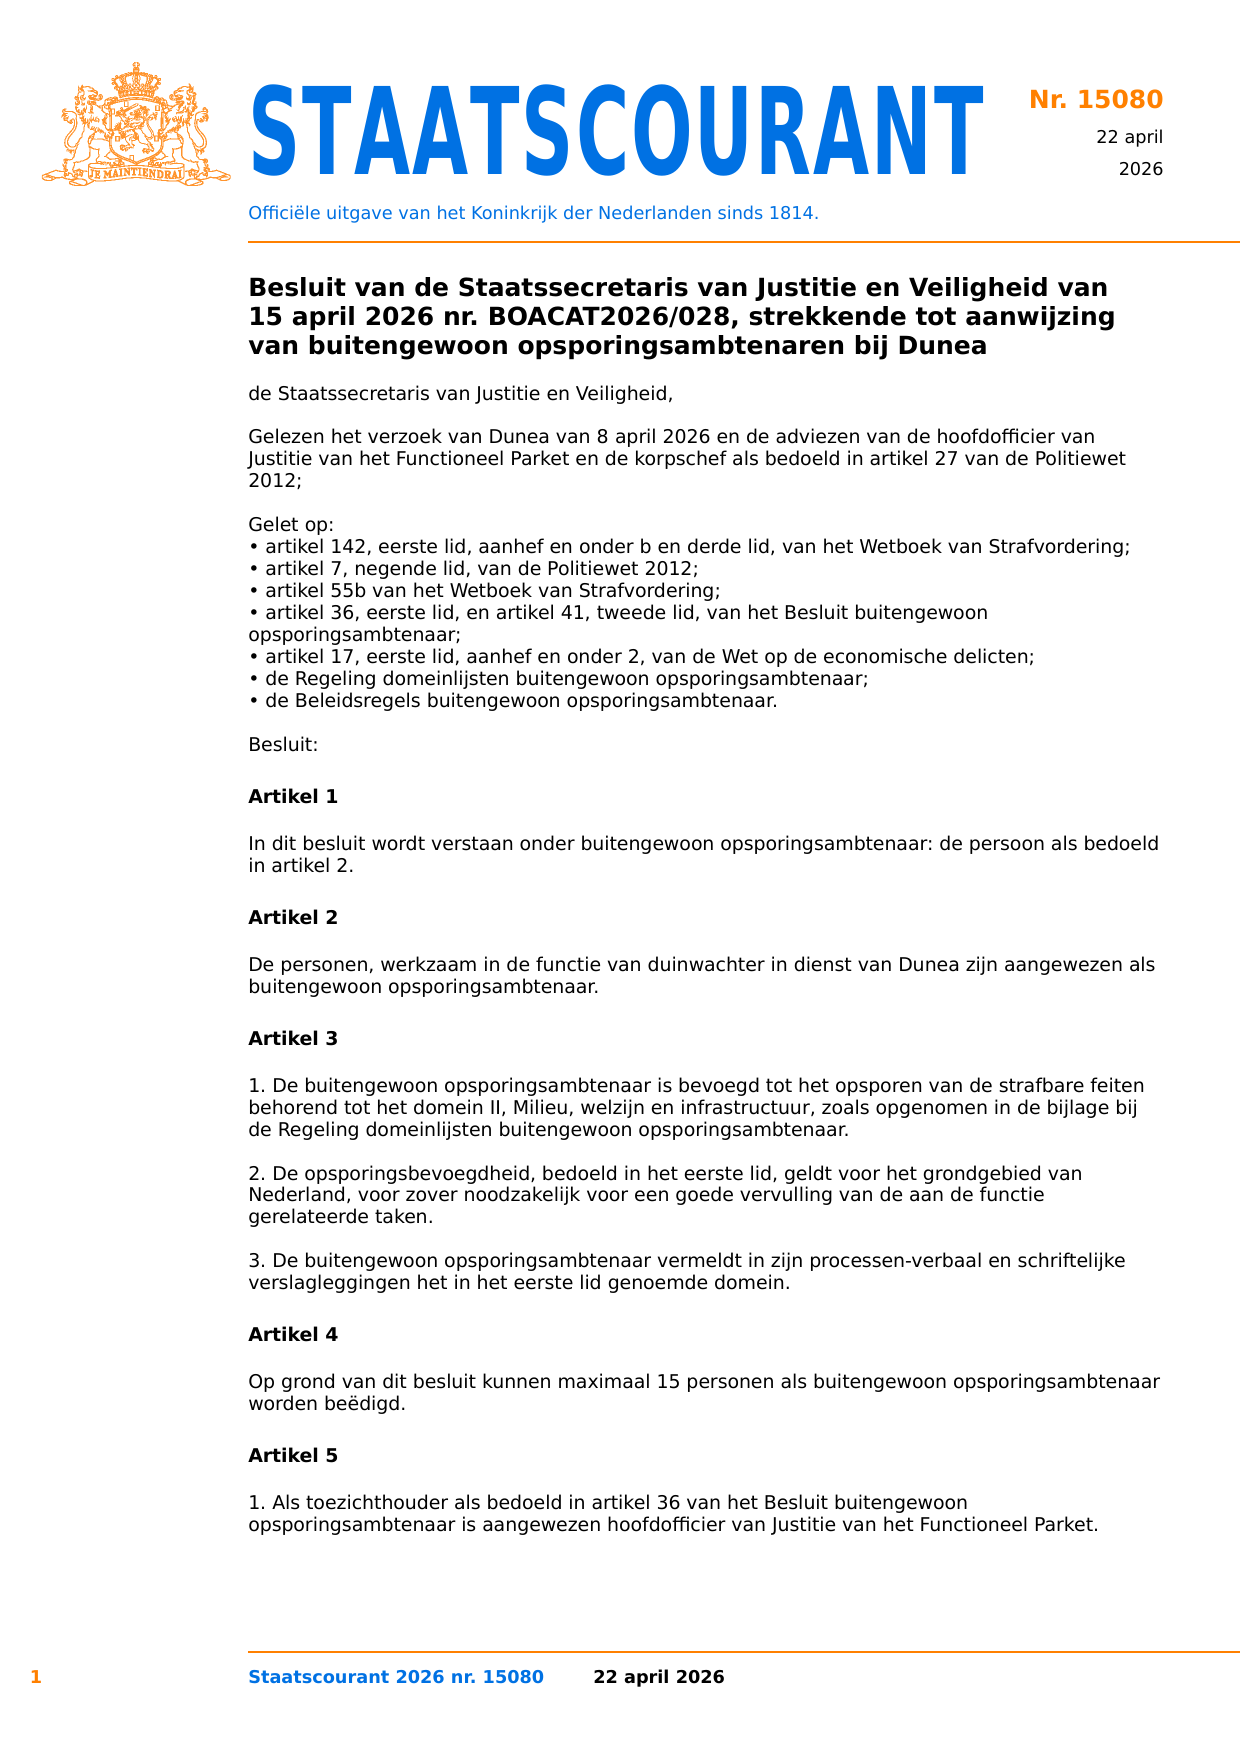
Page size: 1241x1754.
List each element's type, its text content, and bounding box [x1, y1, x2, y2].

table_cell 2026 [998, 153, 1240, 203]
subtitle Artikel 4 [248, 1324, 1163, 1346]
text 3. De buitengewoon opsporingsambtenaar vermeldt in zijn processen-verbaal en schriftelijke verslagleggingen het in het eerste lid genoemde domein. [248, 1250, 1163, 1294]
text Gelezen het verzoek van Dunea van 8 april 2026 en de adviezen van de hoofdofficier van Justitie van het Functioneel Parket en de korpschef als bedoeld in artikel 27 van de Politiewet 2012; [248, 426, 1163, 492]
text In dit besluit wordt verstaan onder buitengewoon opsporingsambtenaar: de persoon als bedoeld in artikel 2. [248, 833, 1163, 877]
text Gelet op: [248, 514, 1163, 536]
text De personen, werkzaam in de functie van duinwachter in dienst van Dunea zijn aangewezen als buitengewoon opsporingsambtenaar. [248, 954, 1163, 998]
subtitle Besluit van de Staatssecretaris van Justitie en Veiligheid van 15 april 2026 nr. BOACAT2026/028, strekkende tot aanwijzing van buitengewoon opsporingsambtenaren bij Dunea [248, 273, 1163, 361]
text 1. Als toezichthouder als bedoeld in artikel 36 van het Besluit buitengewoon opsporingsambtenaar is aangewezen hoofdofficier van Justitie van het Functioneel Parket. [248, 1492, 1163, 1536]
table_cell 22 april [998, 121, 1240, 153]
text Besluit: [248, 734, 1163, 756]
text de Staatssecretaris van Justitie en Veiligheid, [248, 382, 1163, 404]
text 1. De buitengewoon opsporingsambtenaar is bevoegd tot het opsporen van de strafbare feiten behorend tot het domein II, Milieu, welzijn en infrastructuur, zoals opgenomen in de bijlage bij de Regeling domeinlijsten buitengewoon opsporingsambtenaar. [248, 1074, 1163, 1141]
table_header STAATSCOURANT [248, 62, 998, 203]
text • artikel 55b van het Wetboek van Strafvordering; [248, 580, 1163, 602]
text • artikel 17, eerste lid, aanhef en onder 2, van de Wet op de economische delicten; [248, 646, 1163, 668]
subtitle Artikel 2 [248, 907, 1163, 929]
subtitle Artikel 5 [248, 1445, 1163, 1467]
picture [41, 62, 231, 186]
text • artikel 142, eerste lid, aanhef en onder b en derde lid, van het Wetboek van Strafvordering; [248, 536, 1163, 558]
text 2. De opsporingsbevoegdheid, bedoeld in het eerste lid, geldt voor het grondgebied van Nederland, voor zover noodzakelijk voor een goede vervulling van de aan de functie gerelateerde taken. [248, 1162, 1163, 1228]
table_header [25, 62, 248, 241]
text • de Regeling domeinlijsten buitengewoon opsporingsambtenaar; [248, 668, 1163, 690]
subtitle Artikel 3 [248, 1028, 1163, 1049]
text • artikel 36, eerste lid, en artikel 41, tweede lid, van het Besluit buitengewoon opsporingsambtenaar; [248, 602, 1163, 646]
text • artikel 7, negende lid, van de Politiewet 2012; [248, 558, 1163, 580]
subtitle Artikel 1 [248, 786, 1163, 808]
text • de Beleidsregels buitengewoon opsporingsambtenaar. [248, 690, 1163, 712]
table_header Nr. 15080 [998, 62, 1240, 121]
table_cell Officiële uitgave van het Koninkrijk der Nederlanden sinds 1814. [248, 203, 1240, 241]
text Op grond van dit besluit kunnen maximaal 15 personen als buitengewoon opsporingsambtenaar worden beëdigd. [248, 1371, 1163, 1415]
